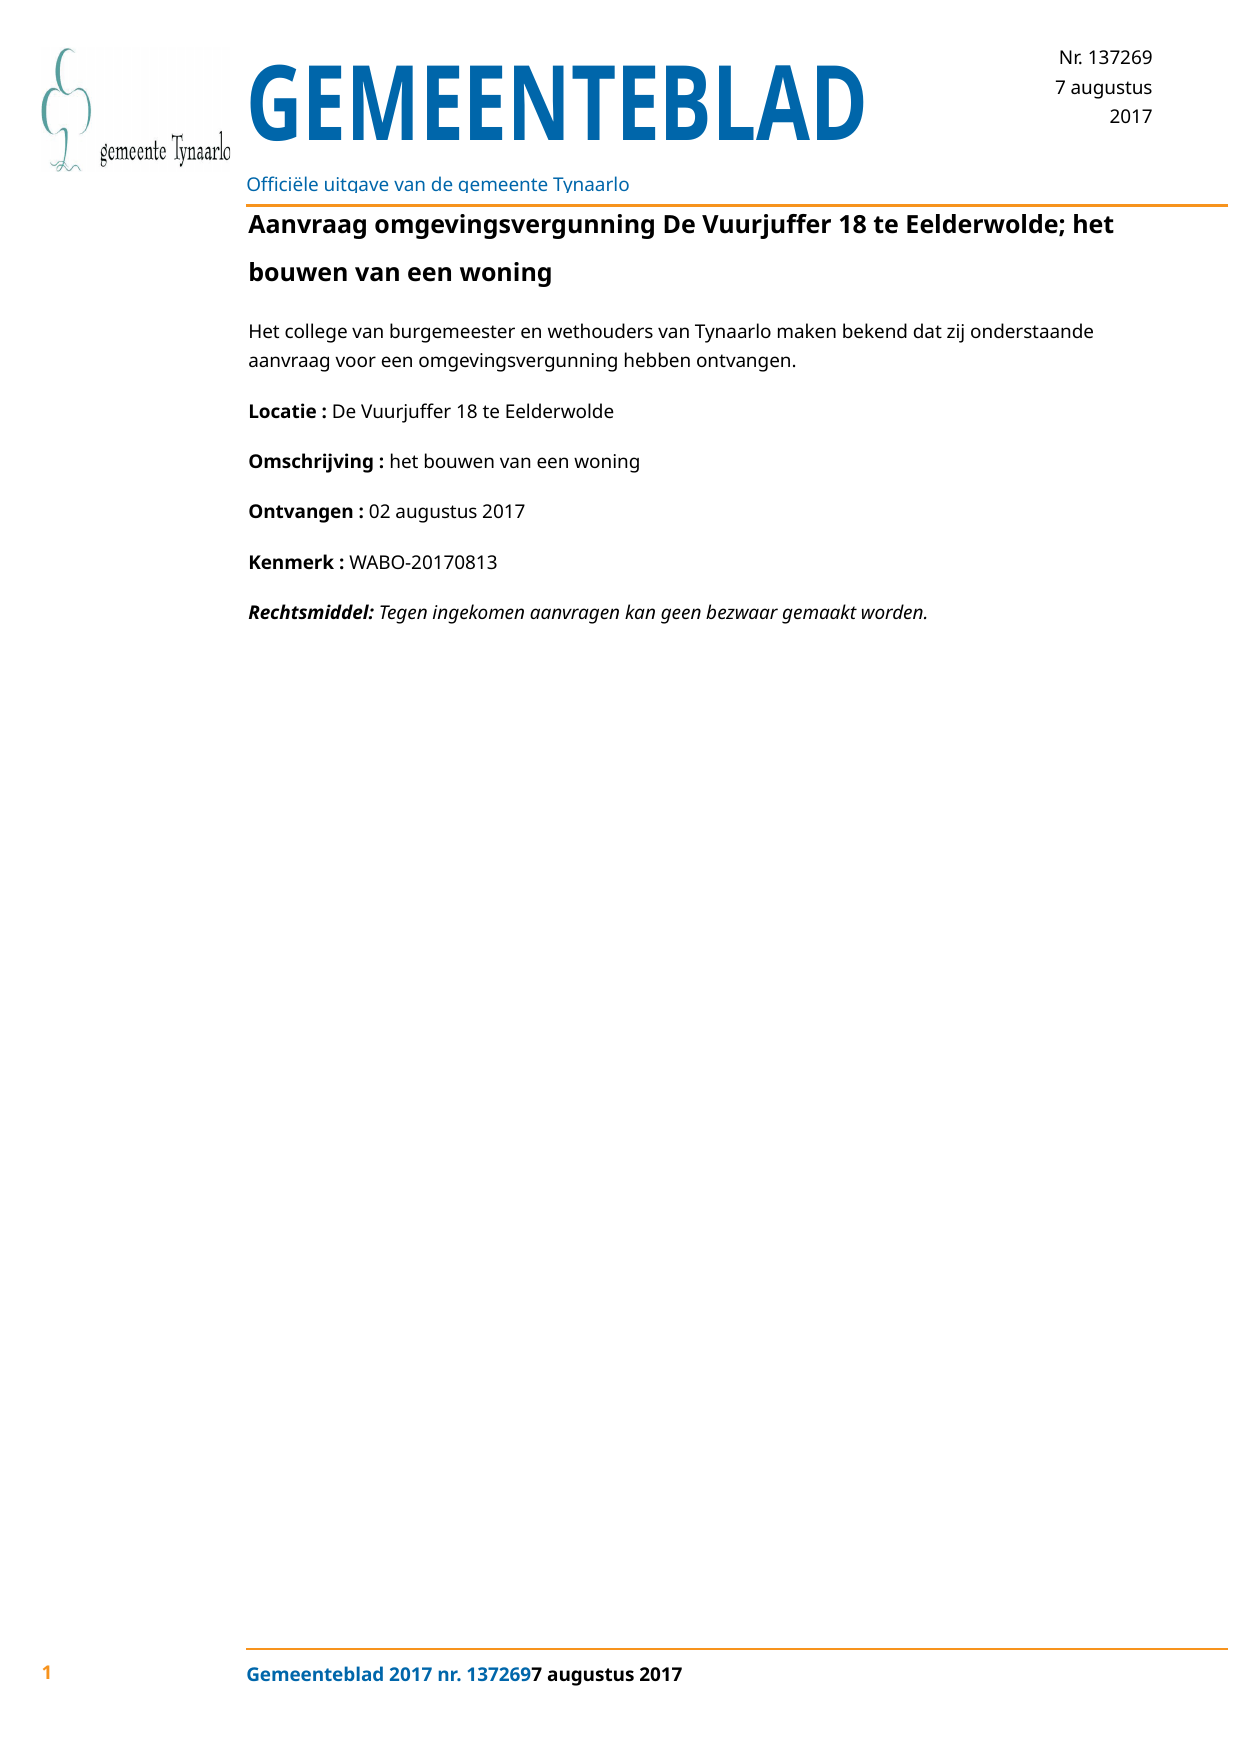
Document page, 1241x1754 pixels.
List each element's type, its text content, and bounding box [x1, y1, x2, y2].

text Locatie : De Vuurjuffer 18 te Eelderwolde [248, 398, 1152, 424]
text Het college van burgemeester en wethouders van Tynaarlo maken bekend dat zij onderstaande aanvraag voor een omgevingsvergunning hebben ontvangen. [248, 318, 1152, 373]
text Ontvangen : 02 augustus 2017 [248, 499, 1152, 524]
text Aanvraag omgevingsvergunning De Vuurjuffer 18 te Eelderwolde; het bouwen van een woning [248, 207, 1152, 288]
text Rechtsmiddel: Tegen ingekomen aanvragen kan geen bezwaar gemaakt worden. [248, 599, 1152, 625]
text Kenmerk : WABO-20170813 [248, 549, 1152, 575]
text Omschrijving : het bouwen van een woning [248, 448, 1152, 474]
picture [41, 47, 231, 172]
